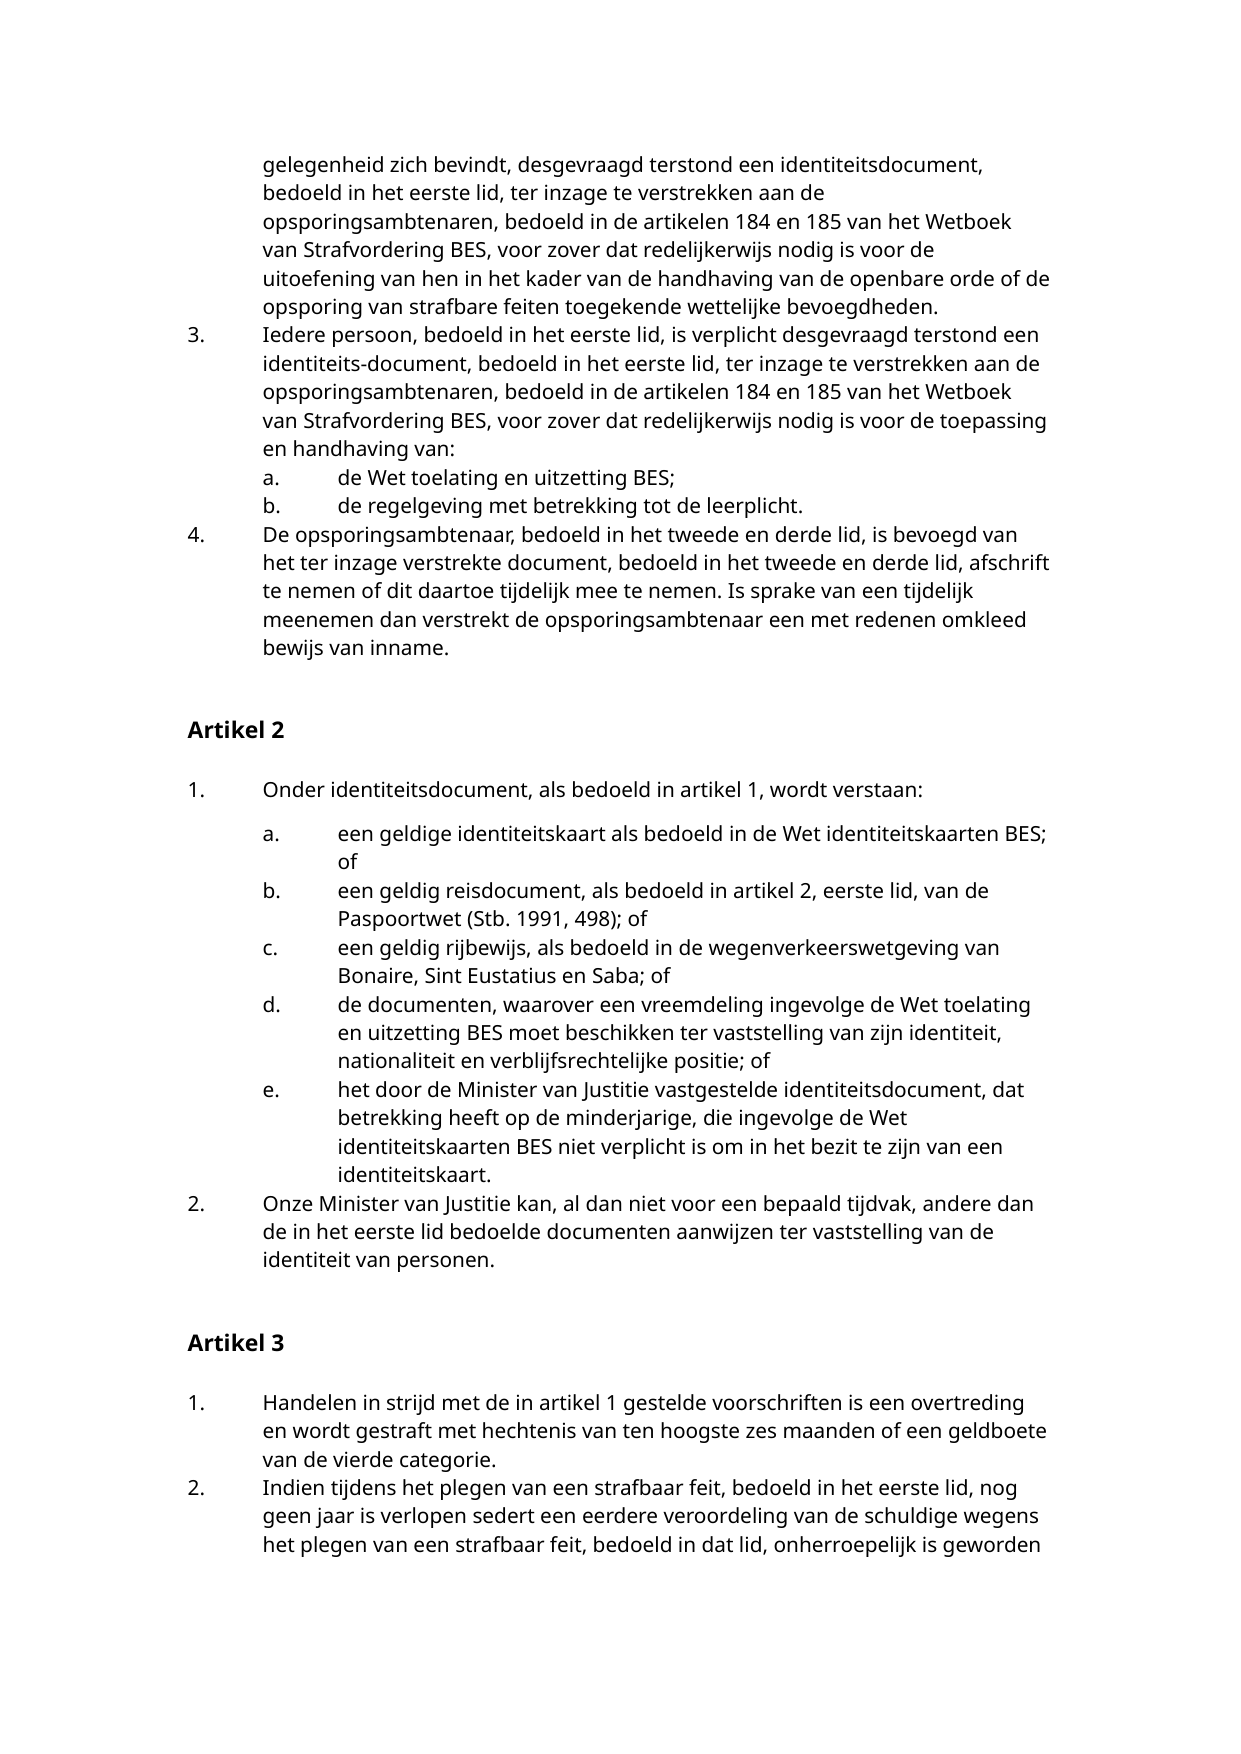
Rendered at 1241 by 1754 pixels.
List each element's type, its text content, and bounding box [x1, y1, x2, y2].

list Onder identiteitsdocument, als bedoeld in artikel 1, wordt verstaan: [187, 776, 1053, 804]
list de Wet toelating en uitzetting BES; [262, 463, 1053, 491]
list een geldig reisdocument, als bedoeld in artikel 2, eerste lid, van de Paspoortwet (Stb. 1991, 498); of [262, 876, 1053, 933]
list een geldige identiteitskaart als bedoeld in de Wet identiteitskaarten BES; of [262, 819, 1053, 876]
list de documenten, waarover een vreemdeling ingevolge de Wet toelating en uitzetting BES moet beschikken ter vaststelling van zijn identiteit, nationaliteit en verblijfsrechtelijke positie; of [262, 990, 1053, 1075]
list Iedere persoon, bedoeld in het eerste lid, is verplicht desgevraagd terstond een identiteits-document, bedoeld in het eerste lid, ter inzage te verstrekken aan de opsporingsambtenaren, bedoeld in de artikelen 184 en 185 van het Wetboek van Strafvordering BES, voor zover dat redelijkerwijs nodig is voor de toepassing en handhaving van: [187, 321, 1053, 463]
list Onze Minister van Justitie kan, al dan niet voor een bepaald tijdvak, andere dan de in het eerste lid bedoelde documenten aanwijzen ter vaststelling van de identiteit van personen. [187, 1189, 1053, 1274]
list De opsporingsambtenaar, bedoeld in het tweede en derde lid, is bevoegd van het ter inzage verstrekte document, bedoeld in het tweede en derde lid, afschrift te nemen of dit daartoe tijdelijk mee te nemen. Is sprake van een tijdelijk meenemen dan verstrekt de opsporingsambtenaar een met redenen omkleed bewijs van inname. [187, 520, 1053, 662]
list gelegenheid zich bevindt, desgevraagd terstond een identiteitsdocument, bedoeld in het eerste lid, ter inzage te verstrekken aan de opsporingsambtenaren, bedoeld in de artikelen 184 en 185 van het Wetboek van Strafvordering BES, voor zover dat redelijkerwijs nodig is voor de uitoefening van hen in het kader van de handhaving van de openbare orde of de opsporing van strafbare feiten toegekende wettelijke bevoegdheden. [187, 150, 1053, 321]
subtitle Artikel 2 [187, 714, 1053, 746]
list het door de Minister van Justitie vastgestelde identiteitsdocument, dat betrekking heeft op de minderjarige, die ingevolge de Wet identiteitskaarten BES niet verplicht is om in het bezit te zijn van een identiteitskaart. [262, 1075, 1053, 1189]
list Indien tijdens het plegen van een strafbaar feit, bedoeld in het eerste lid, nog geen jaar is verlopen sedert een eerdere veroordeling van de schuldige wegens het plegen van een strafbaar feit, bedoeld in dat lid, onherroepelijk is geworden [187, 1473, 1053, 1558]
list Handelen in strijd met de in artikel 1 gestelde voorschriften is een overtreding en wordt gestraft met hechtenis van ten hoogste zes maanden of een geldboete van de vierde categorie. [187, 1388, 1053, 1473]
subtitle Artikel 3 [187, 1327, 1053, 1358]
list de regelgeving met betrekking tot de leerplicht. [262, 491, 1053, 520]
list een geldig rijbewijs, als bedoeld in de wegenverkeerswetgeving van Bonaire, Sint Eustatius en Saba; of [262, 933, 1053, 990]
